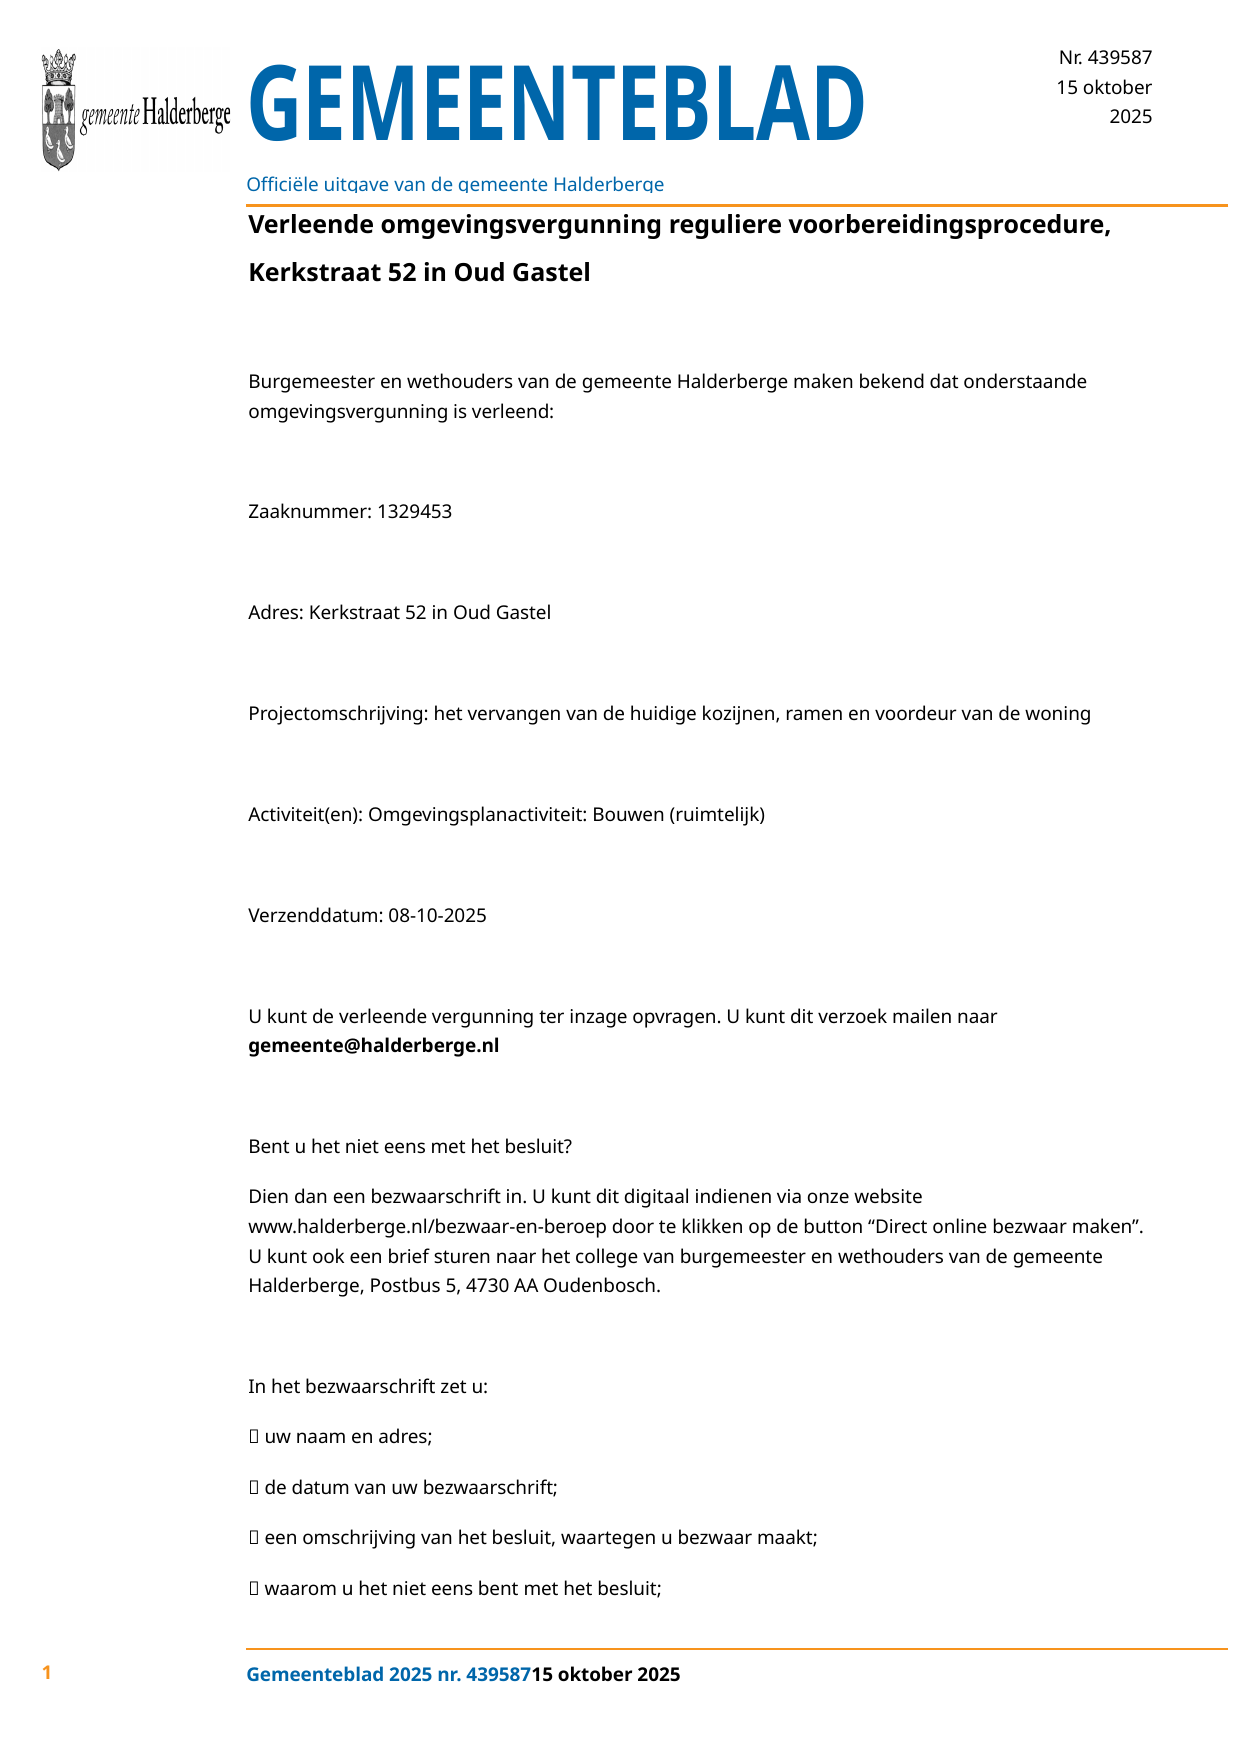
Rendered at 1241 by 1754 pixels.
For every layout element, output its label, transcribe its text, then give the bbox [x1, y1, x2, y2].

text  uw naam en adres; [248, 1424, 1152, 1449]
text  de datum van uw bezwaarschrift; [248, 1474, 1152, 1500]
text In het bezwaarschrift zet u: [248, 1373, 1152, 1399]
picture [41, 47, 231, 172]
text Projectomschrijving: het vervangen van de huidige kozijnen, ramen en voordeur van de woning [248, 700, 1152, 726]
text U kunt de verleende vergunning ter inzage opvragen. U kunt dit verzoek mailen naar gemeente@halderberge.nl [248, 1003, 1152, 1058]
text Verzenddatum: 08-10-2025 [248, 902, 1152, 928]
text  een omschrijving van het besluit, waartegen u bezwaar maakt; [248, 1524, 1152, 1550]
text Burgemeester en wethouders van de gemeente Halderberge maken bekend dat onderstaande omgevingsvergunning is verleend: [248, 368, 1152, 424]
text  waarom u het niet eens bent met het besluit; [248, 1575, 1152, 1601]
text Zaaknummer: 1329453 [248, 499, 1152, 524]
text Adres: Kerkstraat 52 in Oud Gastel [248, 599, 1152, 625]
text Verleende omgevingsvergunning reguliere voorbereidingsprocedure, Kerkstraat 52 in Oud Gastel [248, 207, 1152, 288]
text Activiteit(en): Omgevingsplanactiviteit: Bouwen (ruimtelijk) [248, 801, 1152, 827]
text Dien dan een bezwaarschrift in. U kunt dit digitaal indienen via onze website www.halderberge.nl/bezwaar-en-beroep door te klikken op de button “Direct online bezwaar maken”. U kunt ook een brief sturen naar het college van burgemeester en wethouders van de gemeente Halderberge, Postbus 5, 4730 AA Oudenbosch. [248, 1184, 1152, 1298]
text Bent u het niet eens met het besluit? [248, 1133, 1152, 1159]
